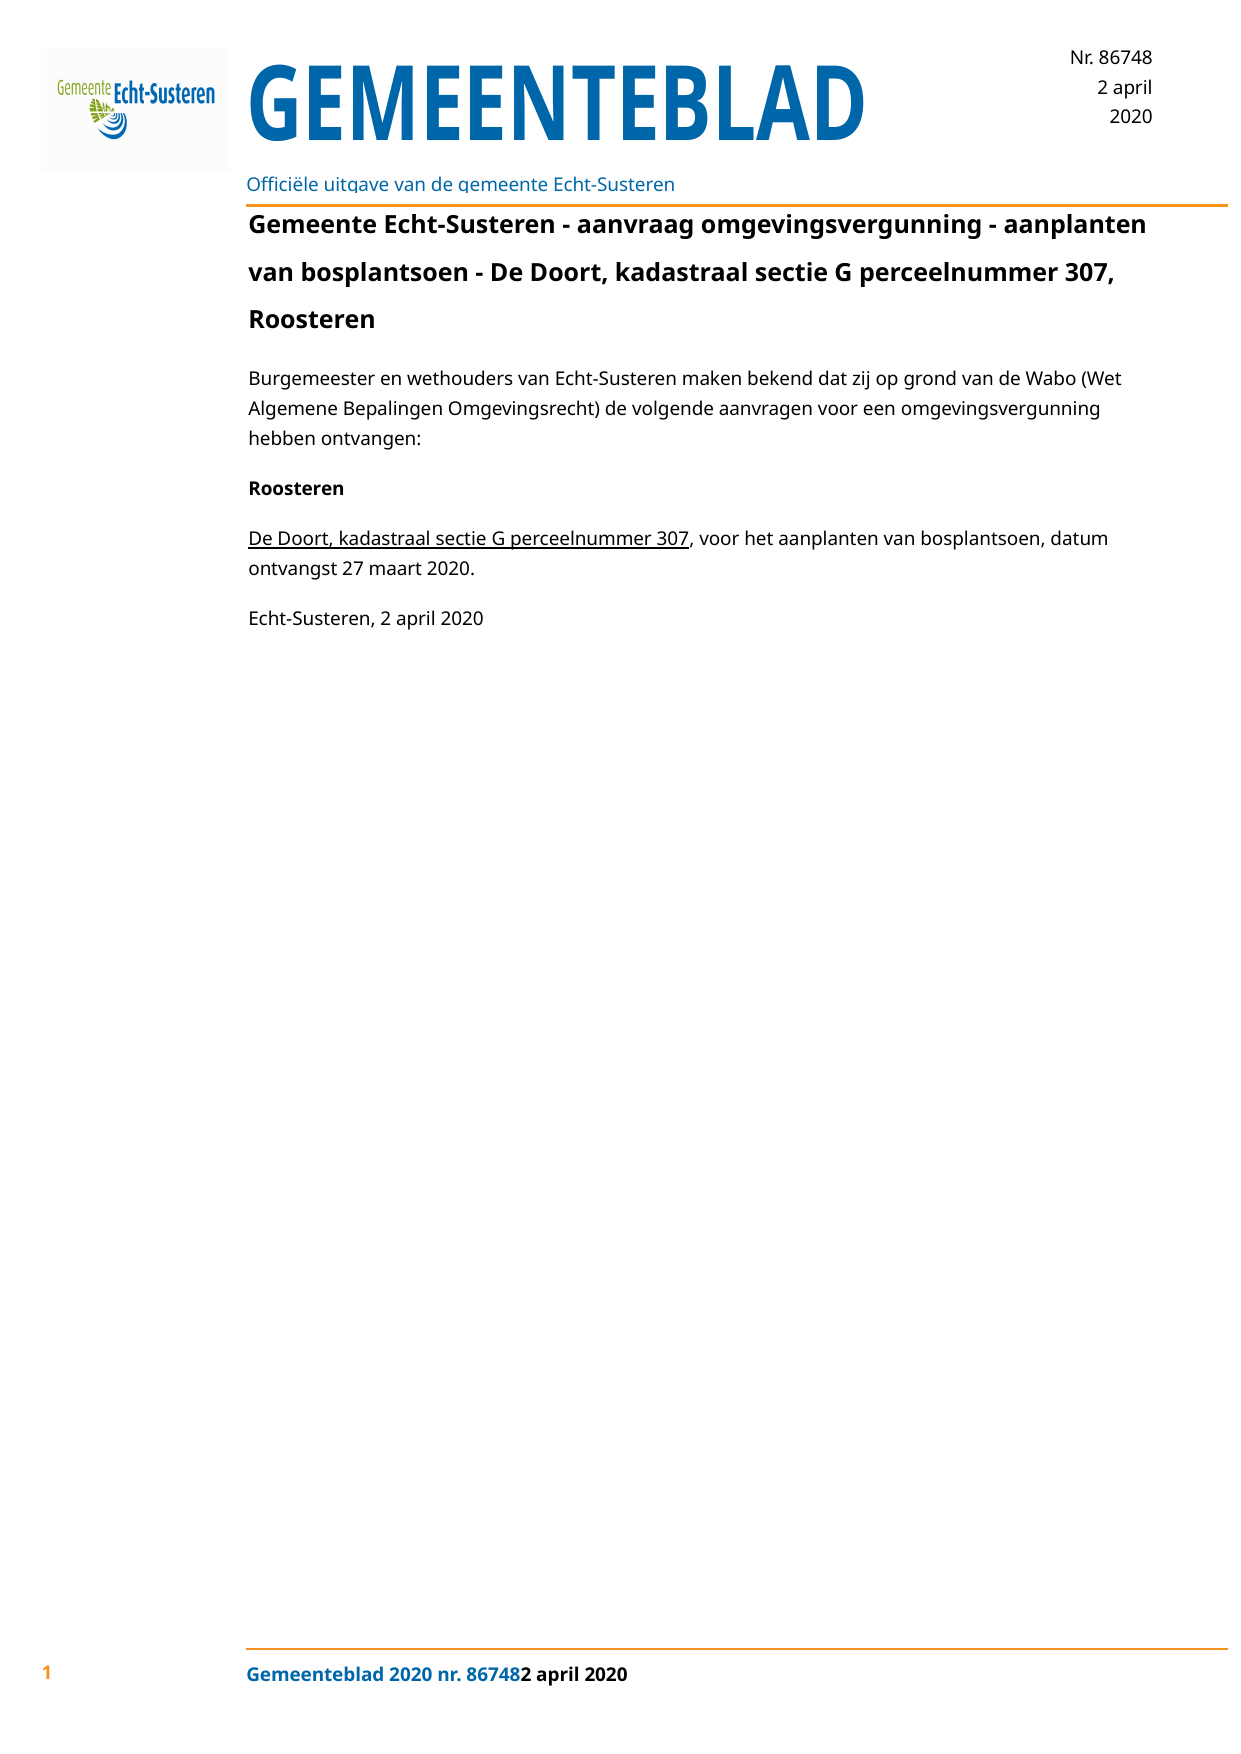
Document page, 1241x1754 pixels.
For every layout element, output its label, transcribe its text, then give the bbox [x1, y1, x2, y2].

text Burgemeester en wethouders van Echt-Susteren maken bekend dat zij op grond van de Wabo (Wet Algemene Bepalingen Omgevingsrecht) de volgende aanvragen voor een omgevingsvergunning hebben ontvangen: [248, 366, 1152, 450]
text Roosteren [248, 475, 1152, 501]
text Gemeente Echt-Susteren - aanvraag omgevingsvergunning - aanplanten van bosplantsoen - De Doort, kadastraal sectie G perceelnummer 307, Roosteren [248, 207, 1152, 336]
text Echt-Susteren, 2 april 2020 [248, 606, 1152, 631]
picture [41, 47, 231, 172]
text De Doort, kadastraal sectie G perceelnummer 307, voor het aanplanten van bosplantsoen, datum ontvangst 27 maart 2020. [248, 526, 1152, 581]
